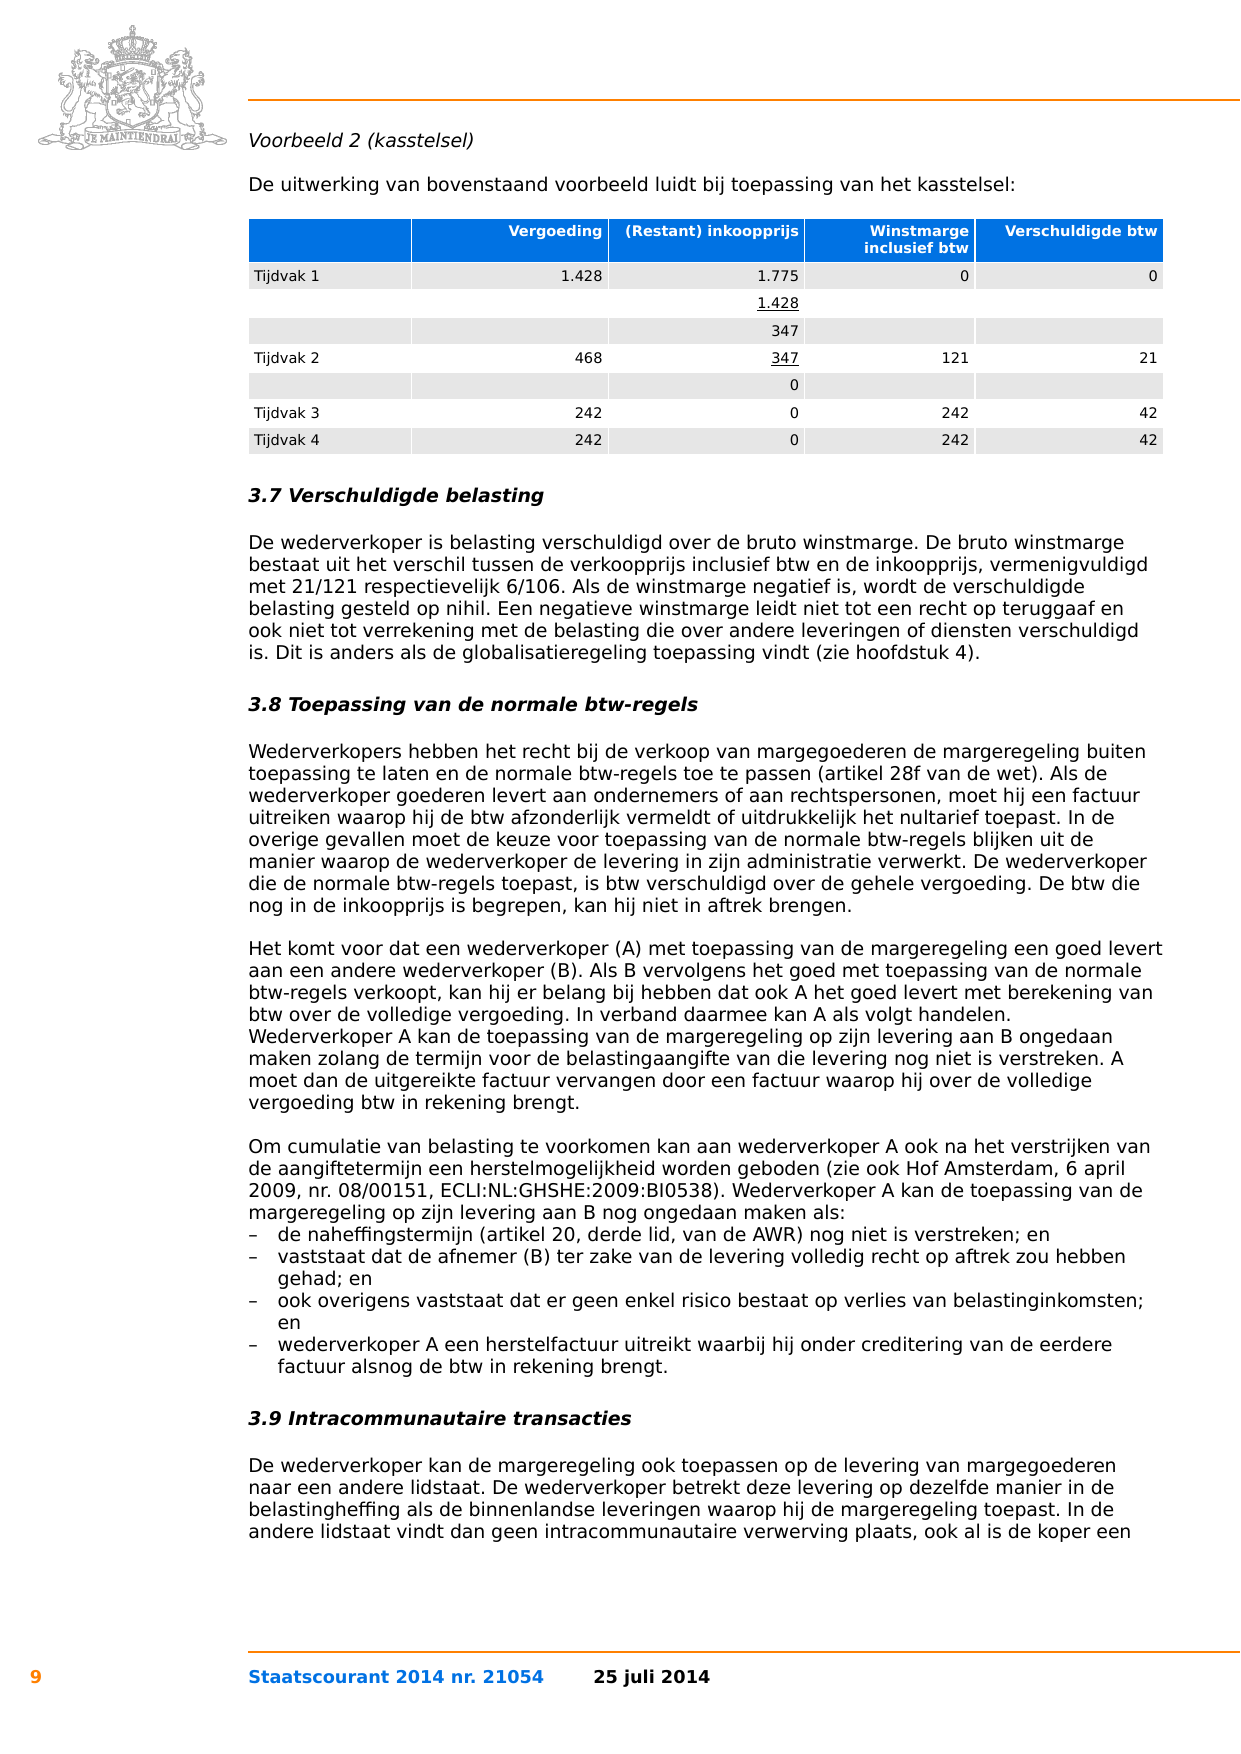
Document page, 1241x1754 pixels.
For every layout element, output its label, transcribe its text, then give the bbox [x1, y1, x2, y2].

table_header [249, 219, 411, 262]
table_cell Tijdvak 1 [249, 263, 411, 289]
table_cell Tijdvak 2 [249, 345, 411, 372]
text De wederverkoper is belasting verschuldigd over de bruto winstmarge. De bruto winstmarge bestaat uit het verschil tussen de verkoopprijs inclusief btw en de inkoopprijs, vermenigvuldigd met 21/121 respectievelijk 6/106. Als de winstmarge negatief is, wordt de verschuldigde belasting gesteld op nihil. Een negatieve winstmarge leidt niet tot een recht op teruggaaf en ook niet tot verrekening met de belasting die over andere leveringen of diensten verschuldigd is. Dit is anders als de globalisatieregeling toepassing vindt (zie hoofdstuk 4). [248, 532, 1163, 664]
table_cell 347 [609, 345, 804, 372]
table_cell 347 [609, 318, 804, 344]
table_cell [805, 290, 974, 317]
subtitle 3.8 Toepassing van de normale btw-regels [248, 694, 1163, 716]
table_cell 121 [805, 345, 974, 372]
table_cell [412, 318, 608, 344]
table_cell [805, 373, 974, 399]
table_cell 242 [805, 428, 974, 454]
table_cell 1.775 [609, 263, 804, 289]
text – wederverkoper A een herstelfactuur uitreikt waarbij hij onder creditering van de eerdere factuur alsnog de btw in rekening brengt. [248, 1334, 1163, 1378]
table_cell 1.428 [609, 290, 804, 317]
subtitle Voorbeeld 2 (kasstelsel) [248, 130, 1163, 152]
table_cell 242 [805, 400, 974, 426]
table_header Winstmarge inclusief btw [805, 219, 974, 262]
table_cell 468 [412, 345, 608, 372]
table_cell [412, 290, 608, 317]
text Wederverkoper A kan de toepassing van de margeregeling op zijn levering aan B ongedaan maken zolang de termijn voor de belastingaangifte van die levering nog niet is verstreken. A moet dan de uitgereikte factuur vervangen door een factuur waarop hij over de volledige vergoeding btw in rekening brengt. [248, 1026, 1163, 1114]
table_header (Restant) inkoopprijs [609, 219, 804, 262]
table_cell [976, 373, 1163, 399]
table_cell 0 [609, 373, 804, 399]
table_cell 21 [976, 345, 1163, 372]
table_cell [805, 318, 974, 344]
picture [38, 25, 227, 150]
text – de naheffingstermijn (artikel 20, derde lid, van de AWR) nog niet is verstreken; en [248, 1224, 1163, 1246]
table_cell 42 [976, 400, 1163, 426]
text – ook overigens vaststaat dat er geen enkel risico bestaat op verlies van belastinginkomsten; en [248, 1290, 1163, 1334]
table_cell 242 [412, 400, 608, 426]
table_header Vergoeding [412, 219, 608, 262]
table_cell [249, 318, 411, 344]
table_cell Tijdvak 3 [249, 400, 411, 426]
table_cell 0 [805, 263, 974, 289]
table_cell 0 [609, 400, 804, 426]
table_cell [976, 290, 1163, 317]
table_cell [249, 373, 411, 399]
table_header Verschuldigde btw [976, 219, 1163, 262]
table_cell [249, 290, 411, 317]
table_cell 0 [609, 428, 804, 454]
table_cell [976, 318, 1163, 344]
text Wederverkopers hebben het recht bij de verkoop van margegoederen de margeregeling buiten toepassing te laten en de normale btw-regels toe te passen (artikel 28f van de wet). Als de wederverkoper goederen levert aan ondernemers of aan rechtspersonen, moet hij een factuur uitreiken waarop hij de btw afzonderlijk vermeldt of uitdrukkelijk het nultarief toepast. In de overige gevallen moet de keuze voor toepassing van de normale btw-regels blijken uit de manier waarop de wederverkoper de levering in zijn administratie verwerkt. De wederverkoper die de normale btw-regels toepast, is btw verschuldigd over de gehele vergoeding. De btw die nog in de inkoopprijs is begrepen, kan hij niet in aftrek brengen. [248, 741, 1163, 916]
text De uitwerking van bovenstaand voorbeeld luidt bij toepassing van het kasstelsel: [248, 174, 1163, 196]
text – vaststaat dat de afnemer (B) ter zake van de levering volledig recht op aftrek zou hebben gehad; en [248, 1246, 1163, 1290]
text De wederverkoper kan de margeregeling ook toepassen op de levering van margegoederen naar een andere lidstaat. De wederverkoper betrekt deze levering op dezelfde manier in de belastingheffing als de binnenlandse leveringen waarop hij de margeregeling toepast. In de andere lidstaat vindt dan geen intracommunautaire verwerving plaats, ook al is de koper een [248, 1455, 1163, 1543]
table_cell 1.428 [412, 263, 608, 289]
table_cell [412, 373, 608, 399]
table_cell 0 [976, 263, 1163, 289]
subtitle 3.9 Intracommunautaire transacties [248, 1408, 1163, 1430]
text Om cumulatie van belasting te voorkomen kan aan wederverkoper A ook na het verstrijken van de aangiftetermijn een herstelmogelijkheid worden geboden (zie ook Hof Amsterdam, 6 april 2009, nr. 08/00151, ECLI:NL:GHSHE:2009:BI0538). Wederverkoper A kan de toepassing van de margeregeling op zijn levering aan B nog ongedaan maken als: [248, 1136, 1163, 1224]
table_cell Tijdvak 4 [249, 428, 411, 454]
text Het komt voor dat een wederverkoper (A) met toepassing van de margeregeling een goed levert aan een andere wederverkoper (B). Als B vervolgens het goed met toepassing van de normale btw-regels verkoopt, kan hij er belang bij hebben dat ook A het goed levert met berekening van btw over de volledige vergoeding. In verband daarmee kan A als volgt handelen. [248, 938, 1163, 1026]
table_cell 242 [412, 428, 608, 454]
table_cell 42 [976, 428, 1163, 454]
subtitle 3.7 Verschuldigde belasting [248, 485, 1163, 507]
